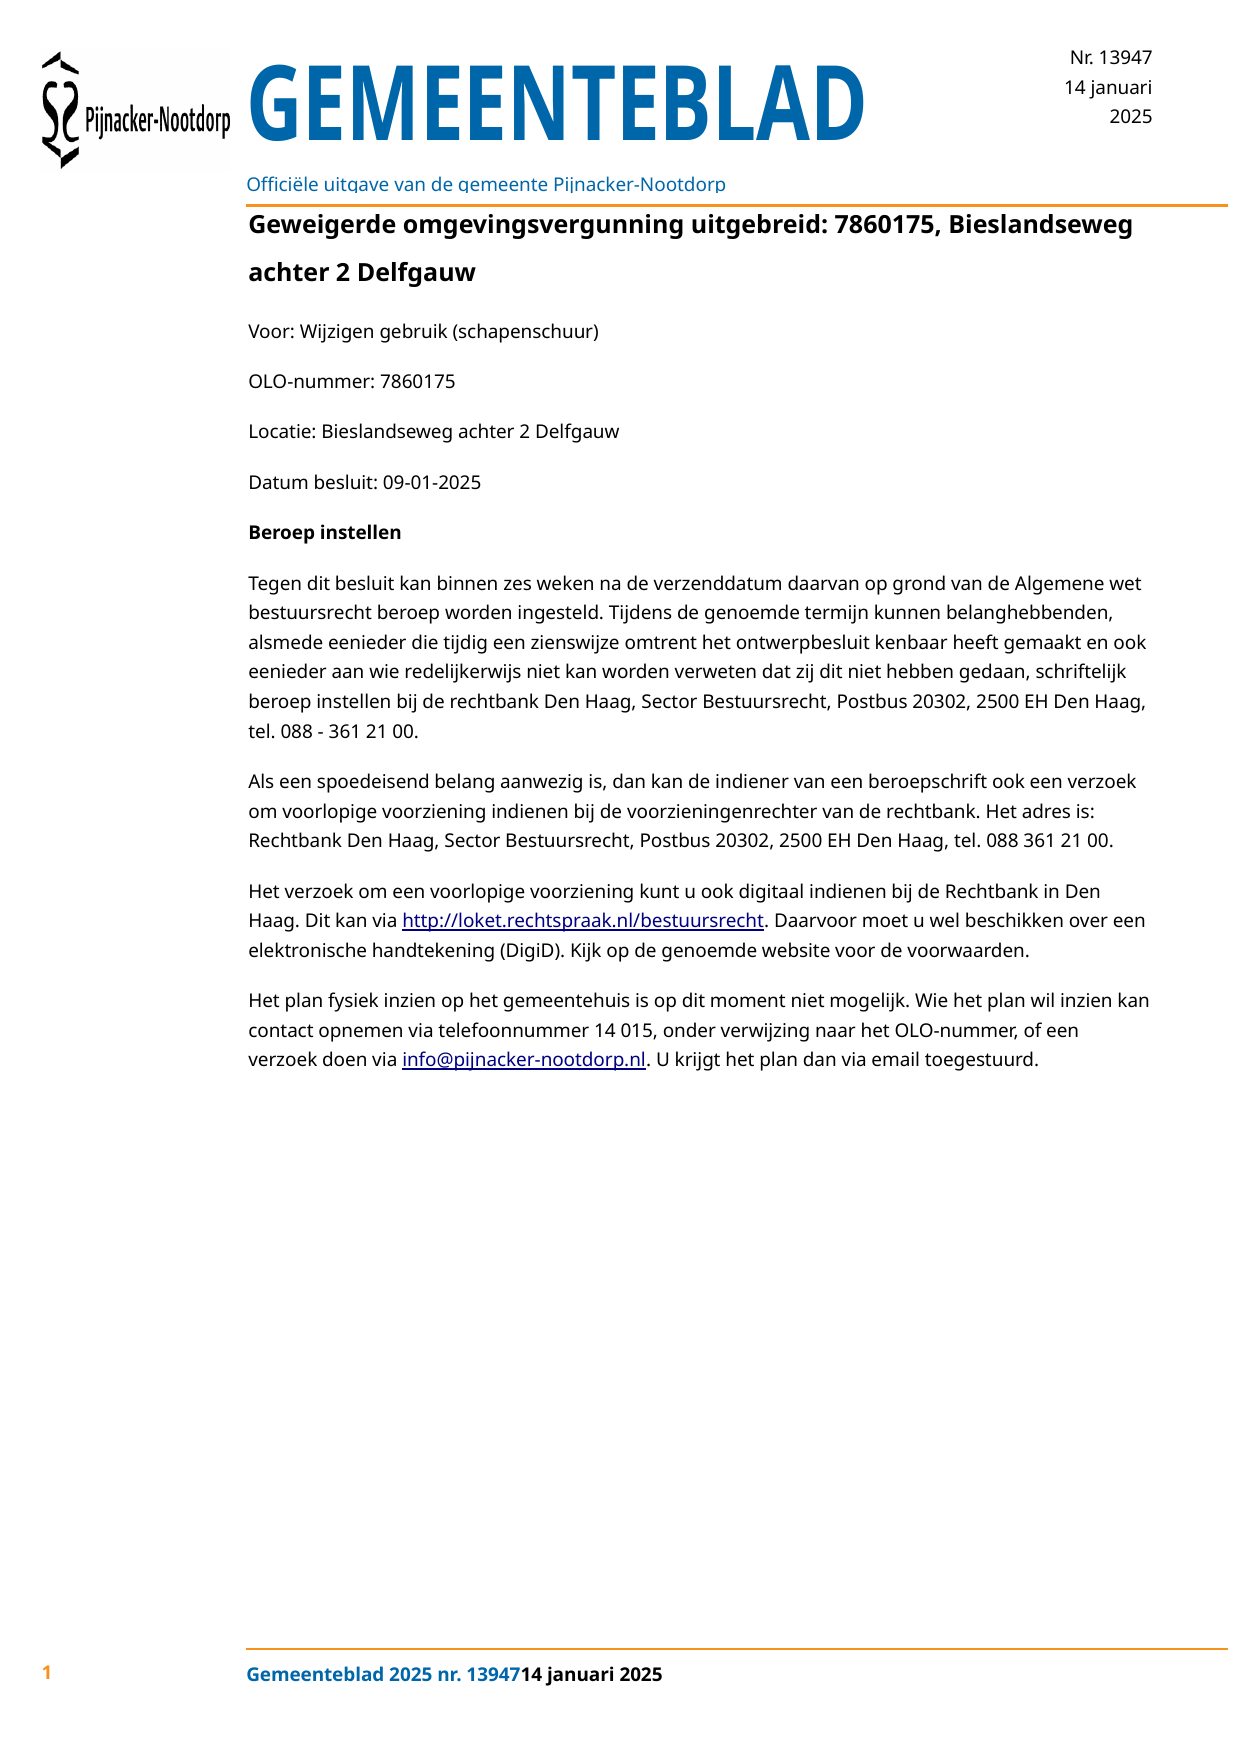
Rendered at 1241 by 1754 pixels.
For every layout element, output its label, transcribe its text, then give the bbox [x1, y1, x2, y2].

text Als een spoedeisend belang aanwezig is, dan kan de indiener van een beroepschrift ook een verzoek om voorlopige voorziening indienen bij de voorzieningenrechter van de rechtbank. Het adres is: Rechtbank Den Haag, Sector Bestuursrecht, Postbus 20302, 2500 EH Den Haag, tel. 088 361 21 00. [248, 768, 1152, 853]
text Beroep instellen [248, 519, 1152, 545]
text Datum besluit: 09-01-2025 [248, 469, 1152, 495]
text Geweigerde omgevingsvergunning uitgebreid: 7860175, Bieslandseweg achter 2 Delfgauw [248, 207, 1152, 288]
text Het plan fysiek inzien op het gemeentehuis is op dit moment niet mogelijk. Wie het plan wil inzien kan contact opnemen via telefoonnummer 14 015, onder verwijzing naar het OLO-nummer, of een verzoek doen via info@pijnacker-nootdorp.nl. U krijgt het plan dan via email toegestuurd. [248, 987, 1152, 1072]
text Locatie: Bieslandseweg achter 2 Delfgauw [248, 419, 1152, 444]
text Voor: Wijzigen gebruik (schapenschuur) [248, 318, 1152, 344]
text Het verzoek om een voorlopige voorziening kunt u ook digitaal indienen bij de Rechtbank in Den Haag. Dit kan via http://loket.rechtspraak.nl/bestuursrecht. Daarvoor moet u wel beschikken over een elektronische handtekening (DigiD). Kijk op de genoemde website voor de voorwaarden. [248, 878, 1152, 963]
text Tegen dit besluit kan binnen zes weken na de verzenddatum daarvan op grond van de Algemene wet bestuursrecht beroep worden ingesteld. Tijdens de genoemde termijn kunnen belanghebbenden, alsmede eenieder die tijdig een zienswijze omtrent het ontwerpbesluit kenbaar heeft gemaakt en ook eenieder aan wie redelijkerwijs niet kan worden verweten dat zij dit niet hebben gedaan, schriftelijk beroep instellen bij de rechtbank Den Haag, Sector Bestuursrecht, Postbus 20302, 2500 EH Den Haag, tel. 088 - 361 21 00. [248, 570, 1152, 744]
picture [41, 47, 231, 172]
text OLO-nummer: 7860175 [248, 368, 1152, 394]
